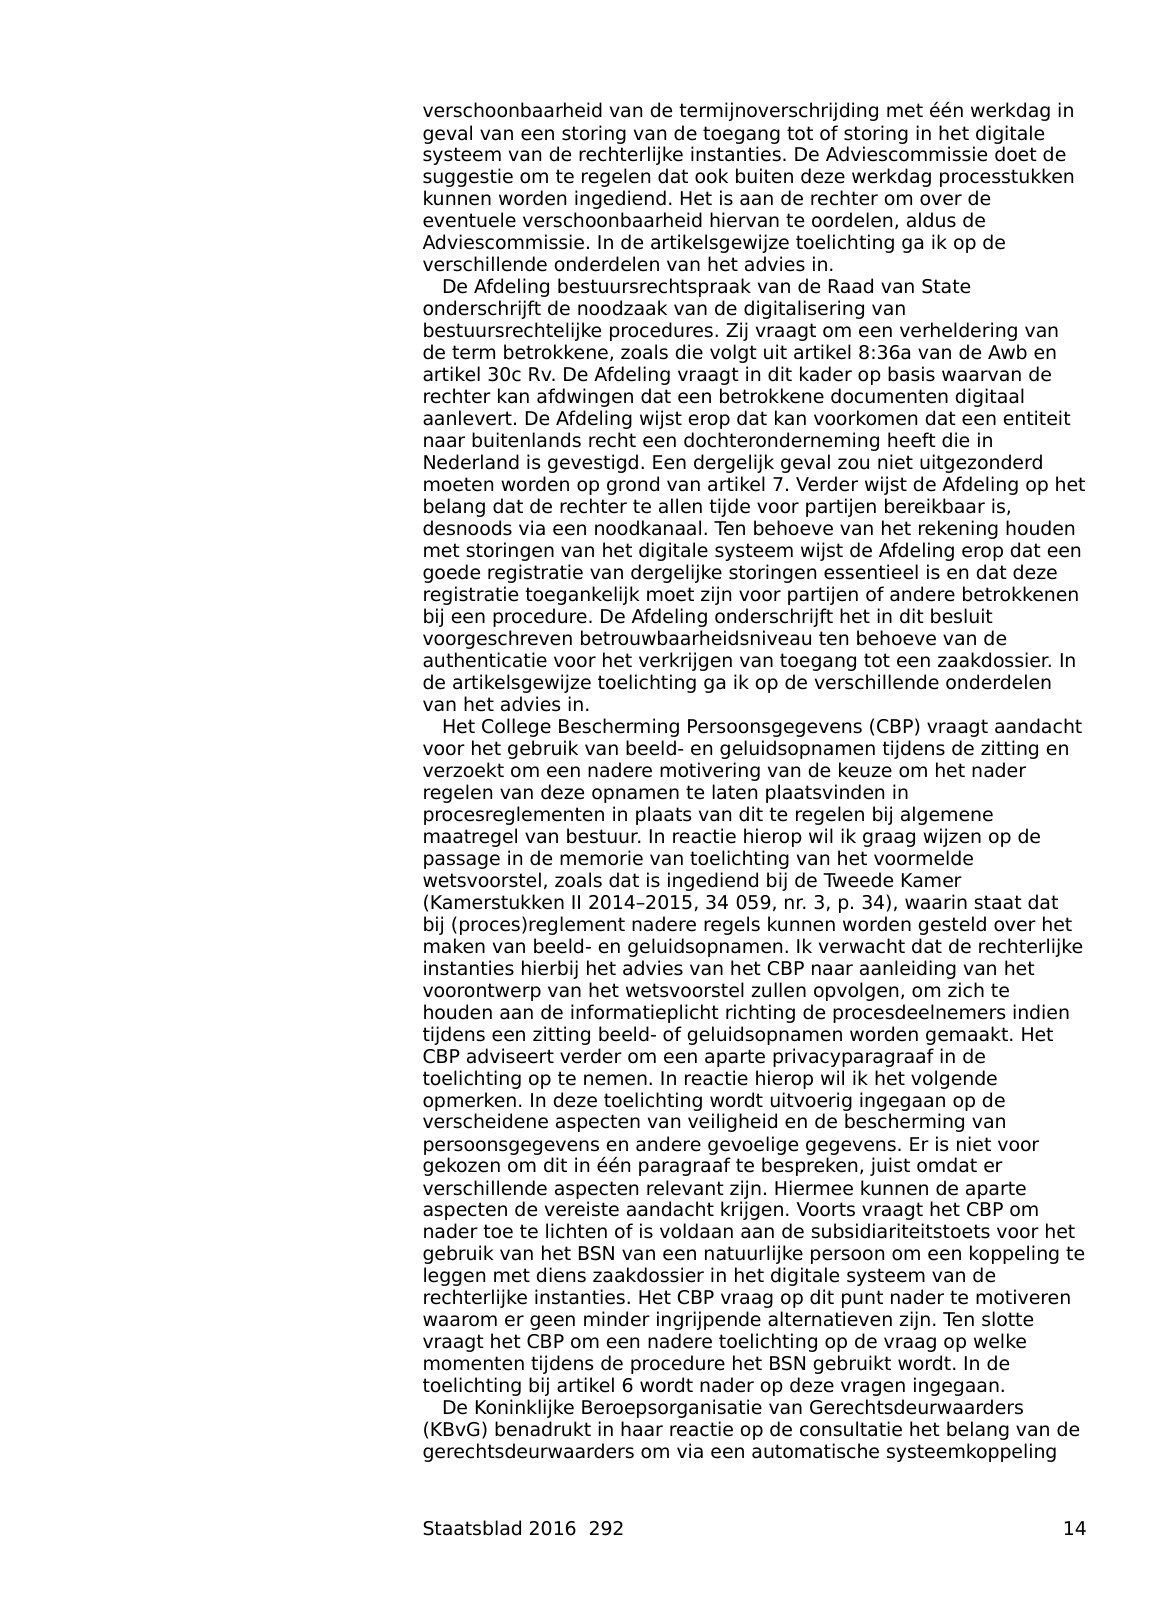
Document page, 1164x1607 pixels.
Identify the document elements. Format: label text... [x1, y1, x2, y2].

text Het College Bescherming Persoonsgegevens (CBP) vraagt aandacht voor het gebruik van beeld- en geluidsopnamen tijdens de zitting en verzoekt om een nadere motivering van de keuze om het nader regelen van deze opnamen te laten plaatsvinden in procesreglementen in plaats van dit te regelen bij algemene maatregel van bestuur. In reactie hierop wil ik graag wijzen op de passage in de memorie van toelichting van het voormelde wetsvoorstel, zoals dat is ingediend bij de Tweede Kamer (Kamerstukken II 2014–2015, 34 059, nr. 3, p. 34), waarin staat dat bij (proces)reglement nadere regels kunnen worden gesteld over het maken van beeld- en geluidsopnamen. Ik verwacht dat de rechterlijke instanties hierbij het advies van het CBP naar aanleiding van het voorontwerp van het wetsvoorstel zullen opvolgen, om zich te houden aan de informatieplicht richting de procesdeelnemers indien tijdens een zitting beeld- of geluidsopnamen worden gemaakt. Het CBP adviseert verder om een aparte privacyparagraaf in de toelichting op te nemen. In reactie hierop wil ik het volgende opmerken. In deze toelichting wordt uitvoerig ingegaan op de verscheidene aspecten van veiligheid en de bescherming van persoonsgegevens en andere gevoelige gegevens. Er is niet voor gekozen om dit in één paragraaf te bespreken, juist omdat er verschillende aspecten relevant zijn. Hiermee kunnen de aparte aspecten de vereiste aandacht krijgen. Voorts vraagt het CBP om nader toe te lichten of is voldaan aan de subsidiariteitstoets voor het gebruik van het BSN van een natuurlijke persoon om een koppeling te leggen met diens zaakdossier in het digitale systeem van de rechterlijke instanties. Het CBP vraag op dit punt nader te motiveren waarom er geen minder ingrijpende alternatieven zijn. Ten slotte vraagt het CBP om een nadere toelichting op de vraag op welke momenten tijdens de procedure het BSN gebruikt wordt. In de toelichting bij artikel 6 wordt nader op deze vragen ingegaan. [422, 716, 1087, 1397]
text De Afdeling bestuursrechtspraak van de Raad van State onderschrijft de noodzaak van de digitalisering van bestuursrechtelijke procedures. Zij vraagt om een verheldering van de term betrokkene, zoals die volgt uit artikel 8:36a van de Awb en artikel 30c Rv. De Afdeling vraagt in dit kader op basis waarvan de rechter kan afdwingen dat een betrokkene documenten digitaal aanlevert. De Afdeling wijst erop dat kan voorkomen dat een entiteit naar buitenlands recht een dochteronderneming heeft die in Nederland is gevestigd. Een dergelijk geval zou niet uitgezonderd moeten worden op grond van artikel 7. Verder wijst de Afdeling op het belang dat de rechter te allen tijde voor partijen bereikbaar is, desnoods via een noodkanaal. Ten behoeve van het rekening houden met storingen van het digitale systeem wijst de Afdeling erop dat een goede registratie van dergelijke storingen essentieel is en dat deze registratie toegankelijk moet zijn voor partijen of andere betrokkenen bij een procedure. De Afdeling onderschrijft het in dit besluit voorgeschreven betrouwbaarheidsniveau ten behoeve van de authenticatie voor het verkrijgen van toegang tot een zaakdossier. In de artikelsgewijze toelichting ga ik op de verschillende onderdelen van het advies in. [422, 276, 1087, 716]
text verschoonbaarheid van de termijnoverschrijding met één werkdag in geval van een storing van de toegang tot of storing in het digitale systeem van de rechterlijke instanties. De Adviescommissie doet de suggestie om te regelen dat ook buiten deze werkdag processtukken kunnen worden ingediend. Het is aan de rechter om over de eventuele verschoonbaarheid hiervan te oordelen, aldus de Adviescommissie. In de artikelsgewijze toelichting ga ik op de verschillende onderdelen van het advies in. [422, 100, 1087, 276]
text De Koninklijke Beroepsorganisatie van Gerechtsdeurwaarders (KBvG) benadrukt in haar reactie op de consultatie het belang van de gerechtsdeurwaarders om via een automatische systeemkoppeling [422, 1397, 1087, 1463]
